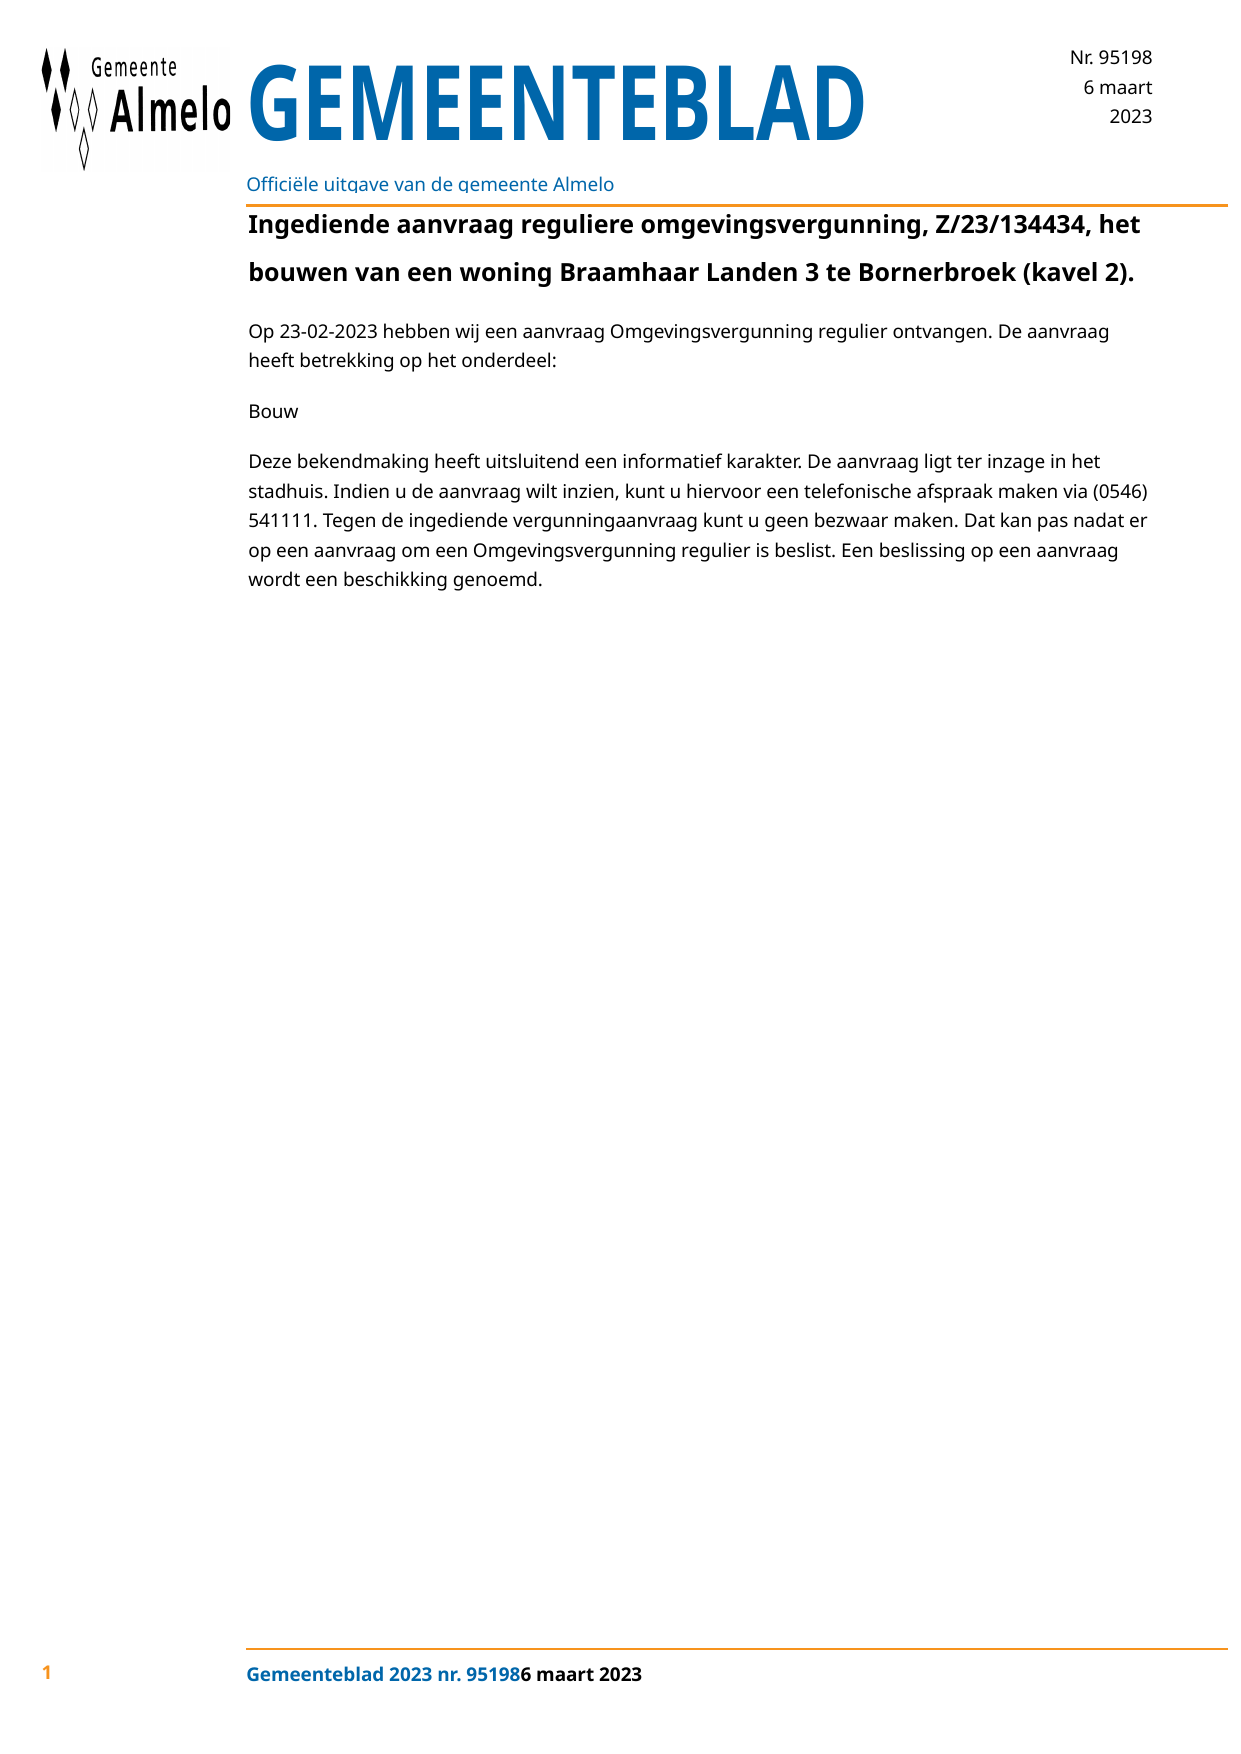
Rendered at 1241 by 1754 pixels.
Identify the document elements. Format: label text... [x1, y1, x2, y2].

picture [41, 47, 231, 172]
text Ingediende aanvraag reguliere omgevingsvergunning, Z/23/134434, het bouwen van een woning Braamhaar Landen 3 te Bornerbroek (kavel 2). [248, 207, 1152, 288]
text Deze bekendmaking heeft uitsluitend een informatief karakter. De aanvraag ligt ter inzage in het stadhuis. Indien u de aanvraag wilt inzien, kunt u hiervoor een telefonische afspraak maken via (0546) 541111. Tegen de ingediende vergunningaanvraag kunt u geen bezwaar maken. Dat kan pas nadat er op een aanvraag om een Omgevingsvergunning regulier is beslist. Een beslissing op een aanvraag wordt een beschikking genoemd. [248, 448, 1152, 592]
text Bouw [248, 398, 1152, 424]
text Op 23-02-2023 hebben wij een aanvraag Omgevingsvergunning regulier ontvangen. De aanvraag heeft betrekking op het onderdeel: [248, 318, 1152, 373]
